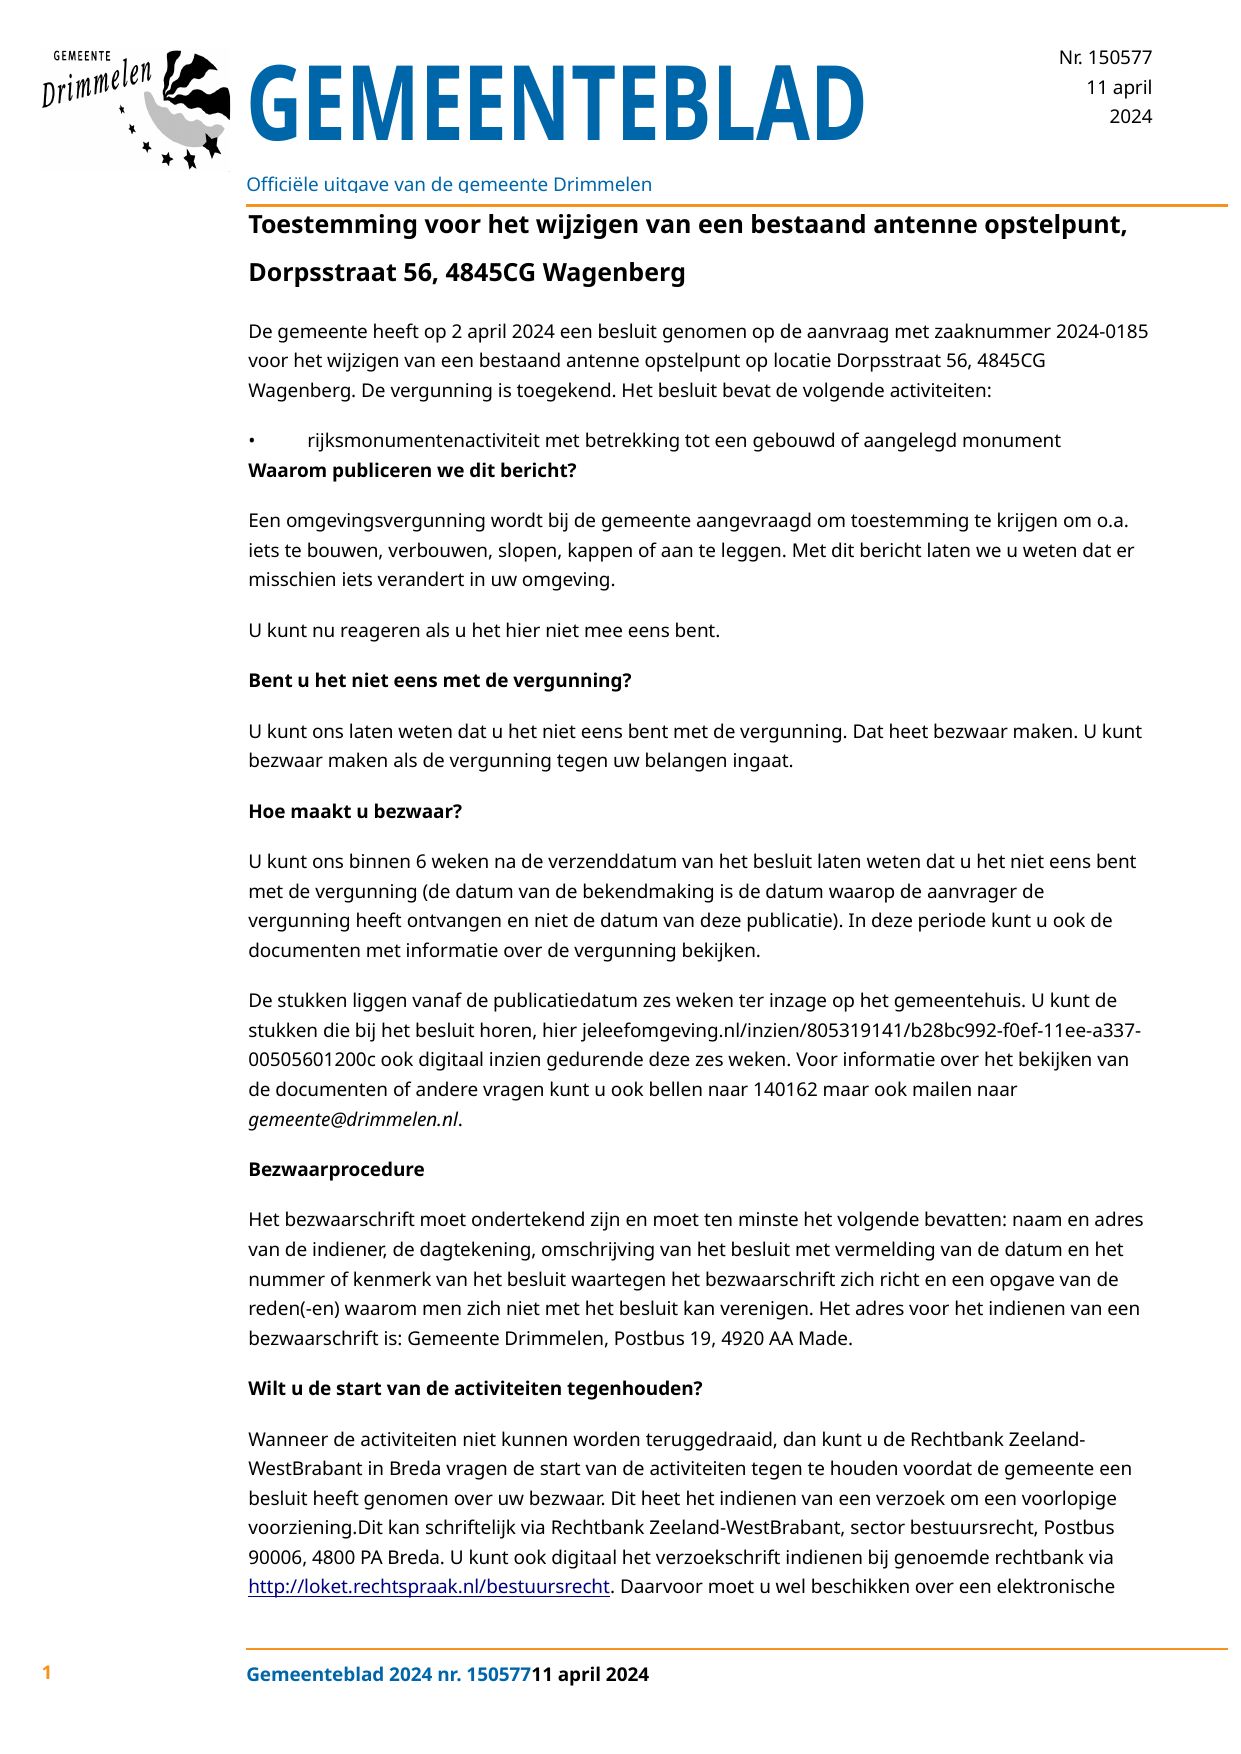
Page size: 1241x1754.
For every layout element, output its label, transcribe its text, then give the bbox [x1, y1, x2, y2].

text Wanneer de activiteiten niet kunnen worden teruggedraaid, dan kunt u de Rechtbank Zeeland-WestBrabant in Breda vragen de start van de activiteiten tegen te houden voordat de gemeente een besluit heeft genomen over uw bezwaar. Dit heet het indienen van een verzoek om een voorlopige voorziening.Dit kan schriftelijk via Rechtbank Zeeland-WestBrabant, sector bestuursrecht, Postbus 90006, 4800 PA Breda. U kunt ook digitaal het verzoekschrift indienen bij genoemde rechtbank via http://loket.rechtspraak.nl/bestuursrecht. Daarvoor moet u wel beschikken over een elektronische [248, 1426, 1152, 1599]
text Waarom publiceren we dit bericht? [248, 457, 1152, 483]
text Een omgevingsvergunning wordt bij de gemeente aangevraagd om toestemming te krijgen om o.a. iets te bouwen, verbouwen, slopen, kappen of aan te leggen. Met dit bericht laten we u weten dat er misschien iets verandert in uw omgeving. [248, 507, 1152, 592]
text Toestemming voor het wijzigen van een bestaand antenne opstelpunt, Dorpsstraat 56, 4845CG Wagenberg [248, 207, 1152, 288]
text De gemeente heeft op 2 april 2024 een besluit genomen op de aanvraag met zaaknummer 2024-0185 voor het wijzigen van een bestaand antenne opstelpunt op locatie Dorpsstraat 56, 4845CG Wagenberg. De vergunning is toegekend. Het besluit bevat de volgende activiteiten: [248, 318, 1152, 403]
list rijksmonumentenactiviteit met betrekking tot een gebouwd of aangelegd monument [248, 427, 1152, 453]
text Hoe maakt u bezwaar? [248, 798, 1152, 824]
text Het bezwaarschrift moet ondertekend zijn en moet ten minste het volgende bevatten: naam en adres van de indiener, de dagtekening, omschrijving van het besluit met vermelding van de datum en het nummer of kenmerk van het besluit waartegen het bezwaarschrift zich richt en een opgave van de reden(-en) waarom men zich niet met het besluit kan verenigen. Het adres voor het indienen van een bezwaarschrift is: Gemeente Drimmelen, Postbus 19, 4920 AA Made. [248, 1207, 1152, 1351]
picture [41, 47, 231, 172]
text De stukken liggen vanaf de publicatiedatum zes weken ter inzage op het gemeentehuis. U kunt de stukken die bij het besluit horen, hier jeleefomgeving.nl/inzien/805319141/b28bc992-f0ef-11ee-a337-00505601200c ook digitaal inzien gedurende deze zes weken. Voor informatie over het bekijken van de documenten of andere vragen kunt u ook bellen naar 140162 maar ook mailen naar gemeente@drimmelen.nl. [248, 987, 1152, 1132]
text Bent u het niet eens met de vergunning? [248, 667, 1152, 693]
text U kunt ons laten weten dat u het niet eens bent met de vergunning. Dat heet bezwaar maken. U kunt bezwaar maken als de vergunning tegen uw belangen ingaat. [248, 718, 1152, 773]
text Bezwaarprocedure [248, 1156, 1152, 1182]
text Wilt u de start van de activiteiten tegenhouden? [248, 1375, 1152, 1401]
text U kunt ons binnen 6 weken na de verzenddatum van het besluit laten weten dat u het niet eens bent met de vergunning (de datum van de bekendmaking is de datum waarop de aanvrager de vergunning heeft ontvangen en niet de datum van deze publicatie). In deze periode kunt u ook de documenten met informatie over de vergunning bekijken. [248, 848, 1152, 963]
text U kunt nu reageren als u het hier niet mee eens bent. [248, 617, 1152, 643]
